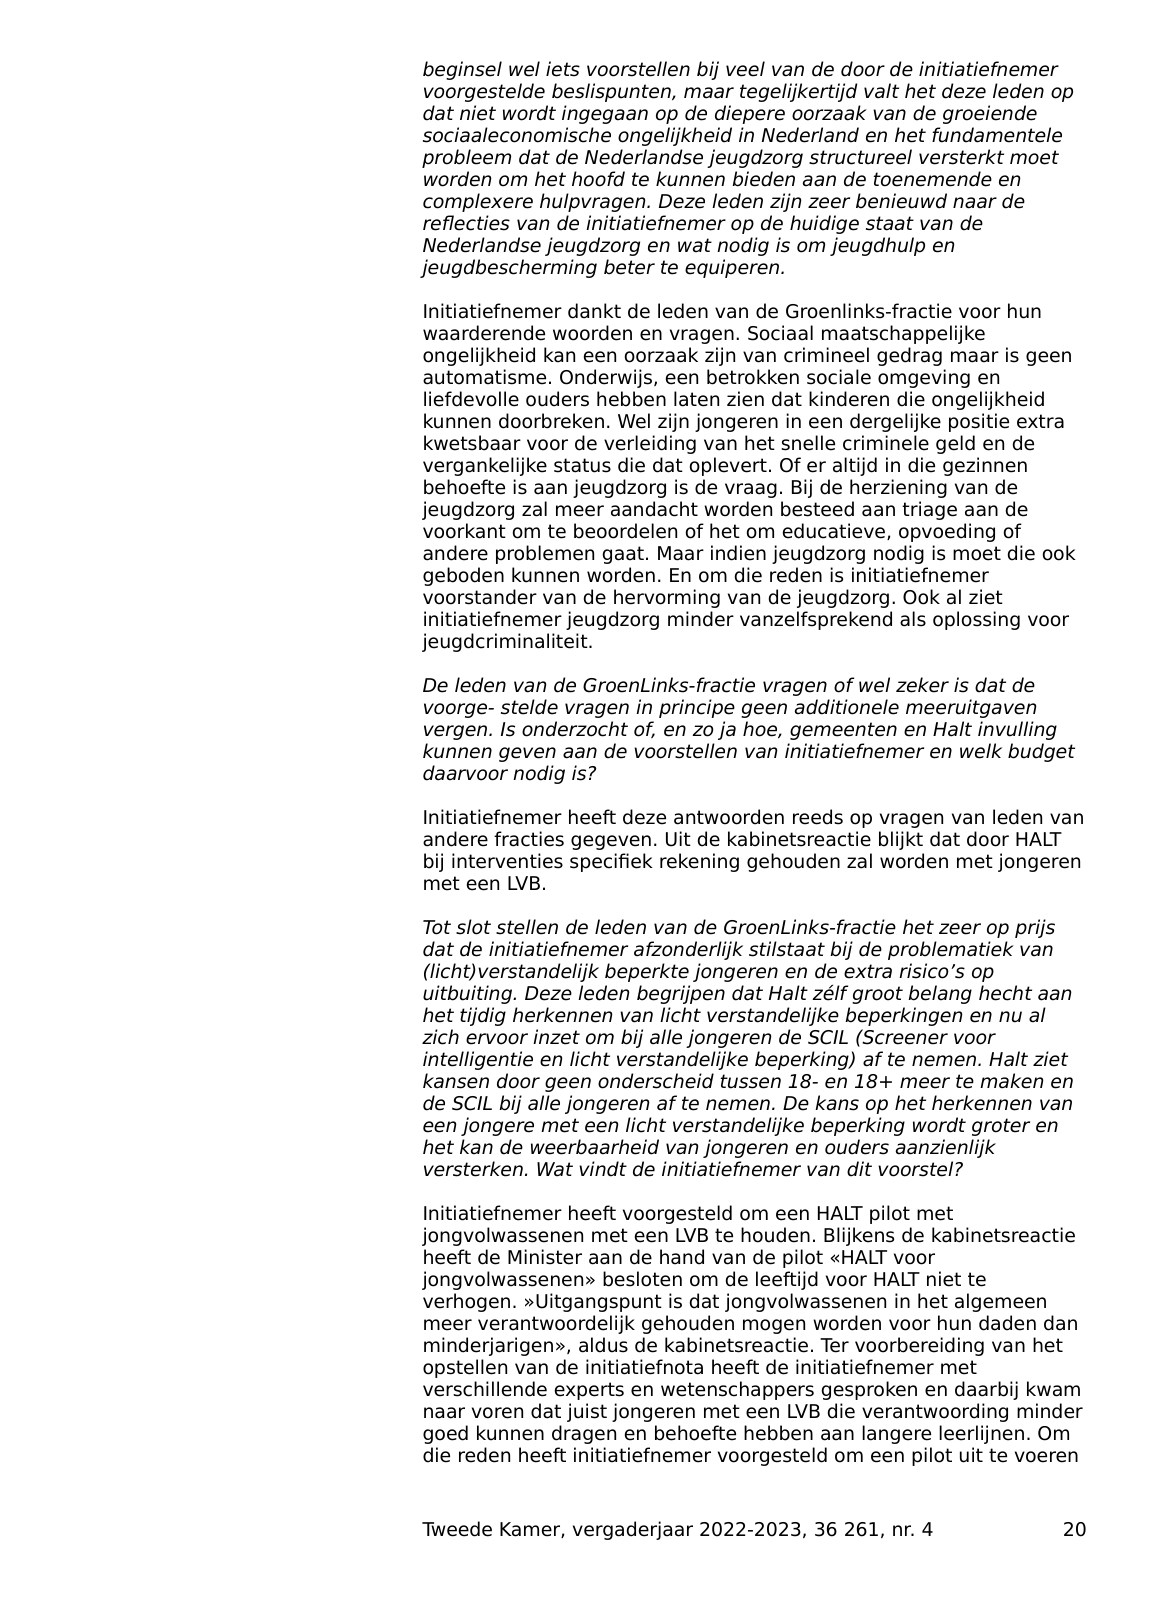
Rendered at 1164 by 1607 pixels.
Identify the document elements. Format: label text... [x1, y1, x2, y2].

text beginsel wel iets voorstellen bij veel van de door de initiatiefnemer voorgestelde beslispunten, maar tegelijkertijd valt het deze leden op dat niet wordt ingegaan op de diepere oorzaak van de groeiende sociaaleconomische ongelijkheid in Nederland en het fundamentele probleem dat de Nederlandse jeugdzorg structureel versterkt moet worden om het hoofd te kunnen bieden aan de toenemende en complexere hulpvragen. Deze leden zijn zeer benieuwd naar de reflecties van de initiatiefnemer op de huidige staat van de Nederlandse jeugdzorg en wat nodig is om jeugdhulp en jeugdbescherming beter te equiperen. [422, 59, 1087, 279]
text De leden van de GroenLinks-fractie vragen of wel zeker is dat de voorge- stelde vragen in principe geen additionele meeruitgaven vergen. Is onderzocht of, en zo ja hoe, gemeenten en Halt invulling kunnen geven aan de voorstellen van initiatiefnemer en welk budget daarvoor nodig is? [422, 675, 1087, 785]
text Initiatiefnemer dankt de leden van de Groenlinks-fractie voor hun waarderende woorden en vragen. Sociaal maatschappelijke ongelijkheid kan een oorzaak zijn van crimineel gedrag maar is geen automatisme. Onderwijs, een betrokken sociale omgeving en liefdevolle ouders hebben laten zien dat kinderen die ongelijkheid kunnen doorbreken. Wel zijn jongeren in een dergelijke positie extra kwetsbaar voor de verleiding van het snelle criminele geld en de vergankelijke status die dat oplevert. Of er altijd in die gezinnen behoefte is aan jeugdzorg is de vraag. Bij de herziening van de jeugdzorg zal meer aandacht worden besteed aan triage aan de voorkant om te beoordelen of het om educatieve, opvoeding of andere problemen gaat. Maar indien jeugdzorg nodig is moet die ook geboden kunnen worden. En om die reden is initiatiefnemer voorstander van de hervorming van de jeugdzorg. Ook al ziet initiatiefnemer jeugdzorg minder vanzelfsprekend als oplossing voor jeugdcriminaliteit. [422, 301, 1087, 653]
text Initiatiefnemer heeft deze antwoorden reeds op vragen van leden van andere fracties gegeven. Uit de kabinetsreactie blijkt dat door HALT bij interventies specifiek rekening gehouden zal worden met jongeren met een LVB. [422, 807, 1087, 895]
text Tot slot stellen de leden van de GroenLinks-fractie het zeer op prijs dat de initiatiefnemer afzonderlijk stilstaat bij de problematiek van (licht)verstandelijk beperkte jongeren en de extra risico’s op uitbuiting. Deze leden begrijpen dat Halt zélf groot belang hecht aan het tijdig herkennen van licht verstandelijke beperkingen en nu al zich ervoor inzet om bij alle jongeren de SCIL (Screener voor intelligentie en licht verstandelijke beperking) af te nemen. Halt ziet kansen door geen onderscheid tussen 18- en 18+ meer te maken en de SCIL bij alle jongeren af te nemen. De kans op het herkennen van een jongere met een licht verstandelijke beperking wordt groter en het kan de weerbaarheid van jongeren en ouders aanzienlijk versterken. Wat vindt de initiatiefnemer van dit voorstel? [422, 917, 1087, 1181]
text Initiatiefnemer heeft voorgesteld om een HALT pilot met jongvolwassenen met een LVB te houden. Blijkens de kabinetsreactie heeft de Minister aan de hand van de pilot «HALT voor jongvolwassenen» besloten om de leeftijd voor HALT niet te verhogen. »Uitgangspunt is dat jongvolwassenen in het algemeen meer verantwoordelijk gehouden mogen worden voor hun daden dan minderjarigen», aldus de kabinetsreactie. Ter voorbereiding van het opstellen van de initiatiefnota heeft de initiatiefnemer met verschillende experts en wetenschappers gesproken en daarbij kwam naar voren dat juist jongeren met een LVB die verantwoording minder goed kunnen dragen en behoefte hebben aan langere leerlijnen. Om die reden heeft initiatiefnemer voorgesteld om een pilot uit te voeren [422, 1203, 1087, 1467]
